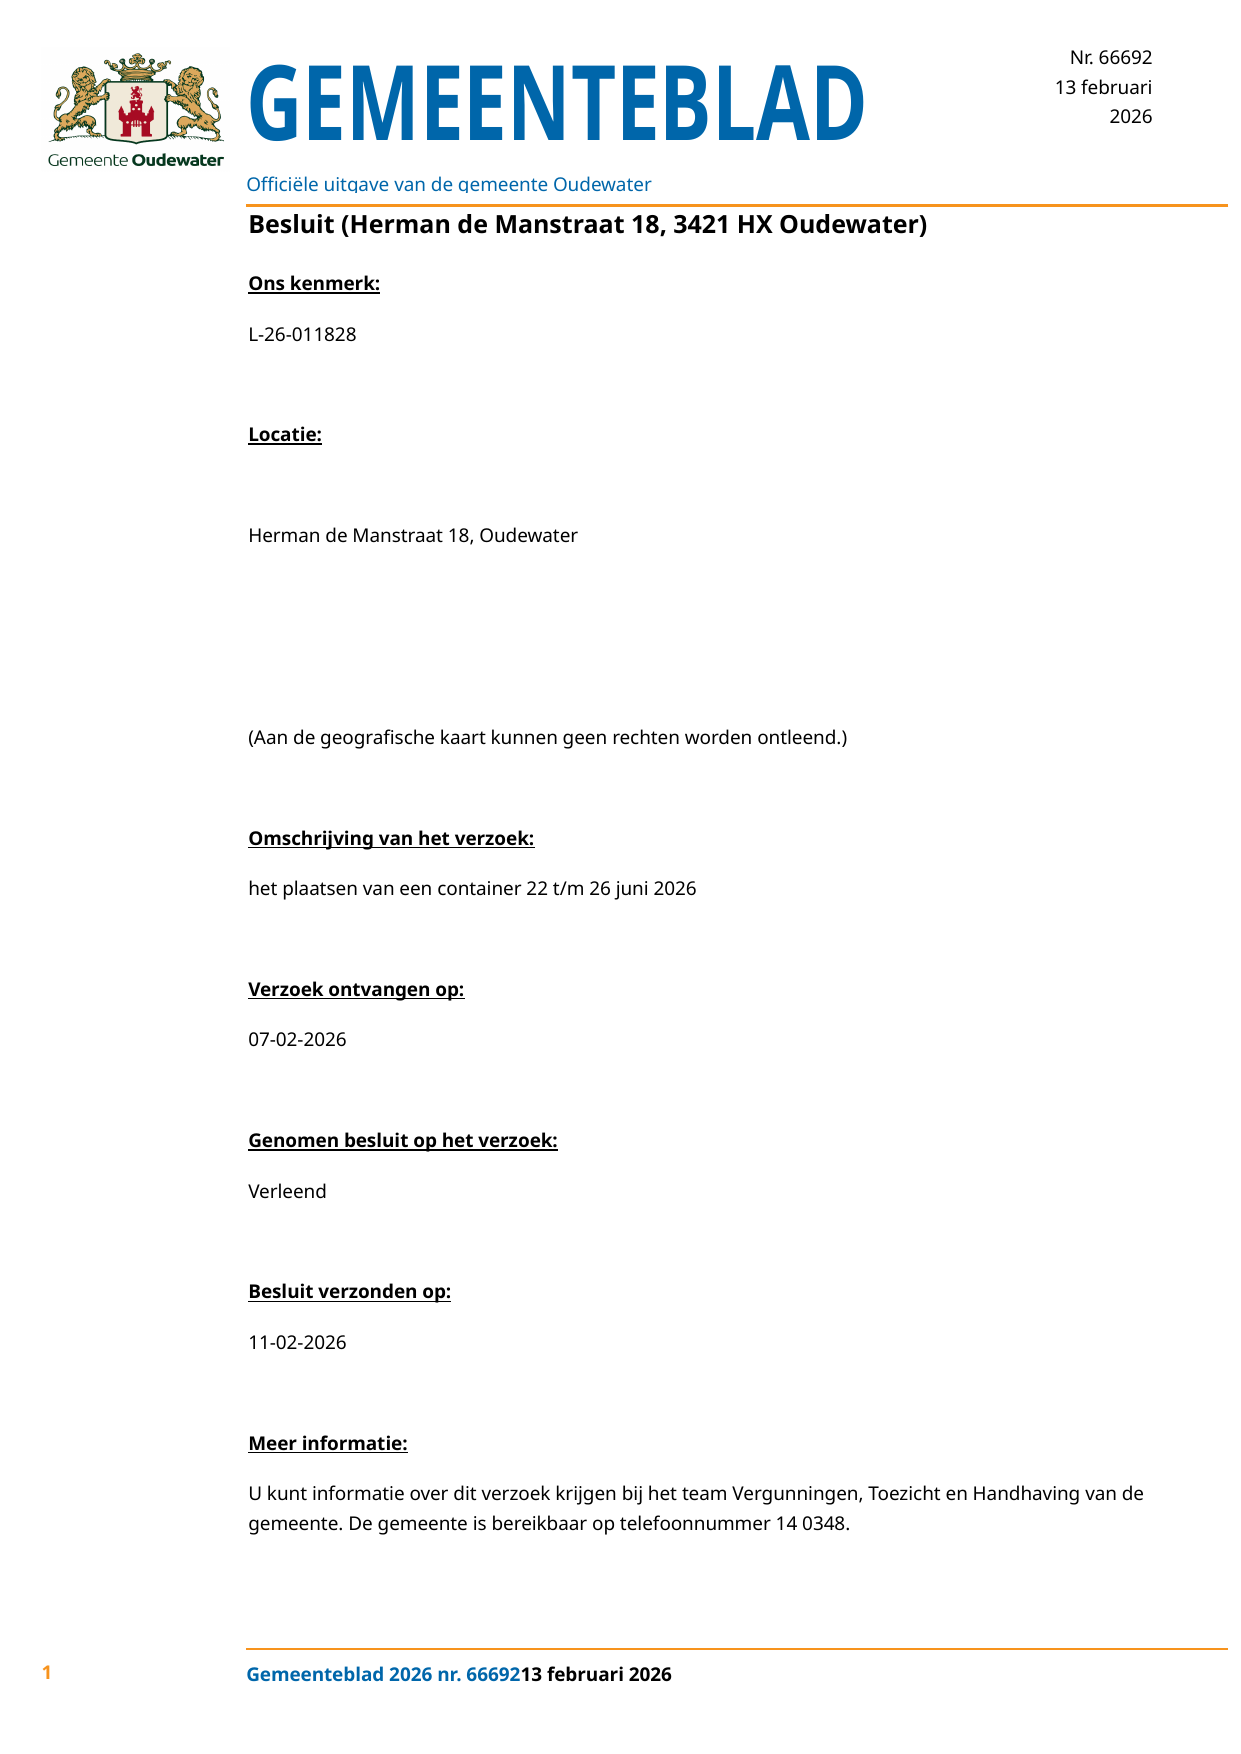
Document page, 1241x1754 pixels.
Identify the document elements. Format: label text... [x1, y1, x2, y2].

text Genomen besluit op het verzoek: [248, 1127, 1152, 1153]
text Verzoek ontvangen op: [248, 976, 1152, 1002]
text Omschrijving van het verzoek: [248, 825, 1152, 851]
text Meer informatie: [248, 1430, 1152, 1456]
text (Aan de geografische kaart kunnen geen rechten worden ontleend.) [248, 724, 1152, 750]
text Verleend [248, 1178, 1152, 1203]
text L-26-011828 [248, 321, 1152, 346]
text het plaatsen van een container 22 t/m 26 juni 2026 [248, 875, 1152, 901]
text Besluit (Herman de Manstraat 18, 3421 HX Oudewater) [248, 207, 1152, 241]
text Ons kenmerk: [248, 270, 1152, 296]
picture [41, 47, 231, 172]
text 07-02-2026 [248, 1027, 1152, 1052]
text Herman de Manstraat 18, Oudewater [248, 522, 1152, 548]
text Besluit verzonden op: [248, 1279, 1152, 1304]
text U kunt informatie over dit verzoek krijgen bij het team Vergunningen, Toezicht en Handhaving van de gemeente. De gemeente is bereikbaar op telefoonnummer 14 0348. [248, 1480, 1152, 1536]
text Locatie: [248, 422, 1152, 447]
text 11-02-2026 [248, 1329, 1152, 1355]
